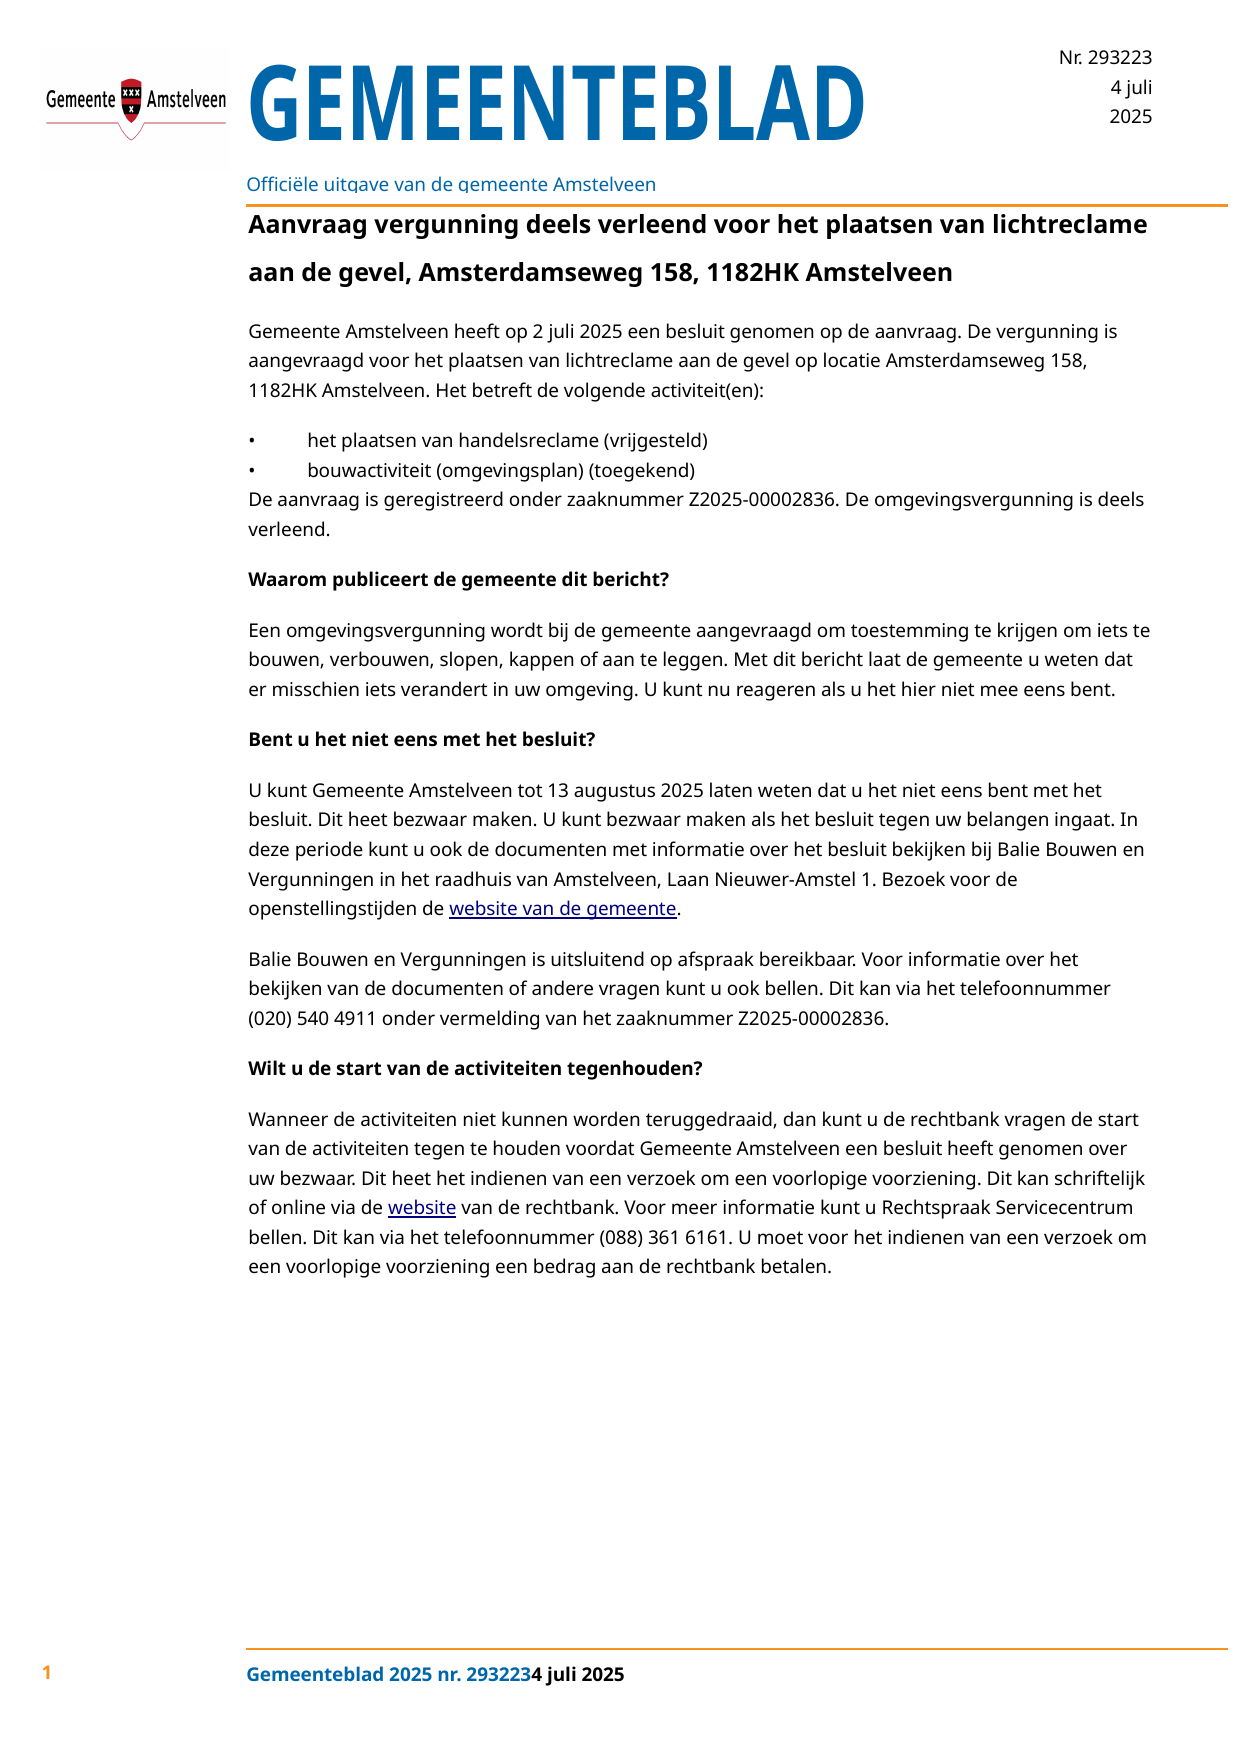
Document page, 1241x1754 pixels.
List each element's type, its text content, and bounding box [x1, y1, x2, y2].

text Bent u het niet eens met het besluit? [248, 727, 1152, 752]
text Wilt u de start van de activiteiten tegenhouden? [248, 1055, 1152, 1081]
text U kunt Gemeente Amstelveen tot 13 augustus 2025 laten weten dat u het niet eens bent met het besluit. Dit heet bezwaar maken. U kunt bezwaar maken als het besluit tegen uw belangen ingaat. In deze periode kunt u ook de documenten met informatie over het besluit bekijken bij Balie Bouwen en Vergunningen in het raadhuis van Amstelveen, Laan Nieuwer-Amstel 1. Bezoek voor de openstellingstijden de website van de gemeente. [248, 777, 1152, 921]
text Gemeente Amstelveen heeft op 2 juli 2025 een besluit genomen op de aanvraag. De vergunning is aangevraagd voor het plaatsen van lichtreclame aan de gevel op locatie Amsterdamseweg 158, 1182HK Amstelveen. Het betreft de volgende activiteit(en): [248, 318, 1152, 403]
text Wanneer de activiteiten niet kunnen worden teruggedraaid, dan kunt u de rechtbank vragen de start van de activiteiten tegen te houden voordat Gemeente Amstelveen een besluit heeft genomen over uw bezwaar. Dit heet het indienen van een verzoek om een voorlopige voorziening. Dit kan schriftelijk of online via de website van de rechtbank. Voor meer informatie kunt u Rechtspraak Servicecentrum bellen. Dit kan via het telefoonnummer (088) 361 6161. U moet voor het indienen van een verzoek om een voorlopige voorziening een bedrag aan de rechtbank betalen. [248, 1106, 1152, 1279]
text De aanvraag is geregistreerd onder zaaknummer Z2025-00002836. De omgevingsvergunning is deels verleend. [248, 487, 1152, 542]
text Waarom publiceert de gemeente dit bericht? [248, 567, 1152, 592]
picture [41, 47, 231, 172]
list het plaatsen van handelsreclame (vrijgesteld) [248, 427, 1152, 453]
list bouwactiviteit (omgevingsplan) (toegekend) [248, 457, 1152, 483]
text Aanvraag vergunning deels verleend voor het plaatsen van lichtreclame aan de gevel, Amsterdamseweg 158, 1182HK Amstelveen [248, 207, 1152, 288]
text Een omgevingsvergunning wordt bij de gemeente aangevraagd om toestemming te krijgen om iets te bouwen, verbouwen, slopen, kappen of aan te leggen. Met dit bericht laat de gemeente u weten dat er misschien iets verandert in uw omgeving. U kunt nu reageren als u het hier niet mee eens bent. [248, 617, 1152, 702]
text Balie Bouwen en Vergunningen is uitsluitend op afspraak bereikbaar. Voor informatie over het bekijken van de documenten of andere vragen kunt u ook bellen. Dit kan via het telefoonnummer (020) 540 4911 onder vermelding van het zaaknummer Z2025-00002836. [248, 946, 1152, 1031]
